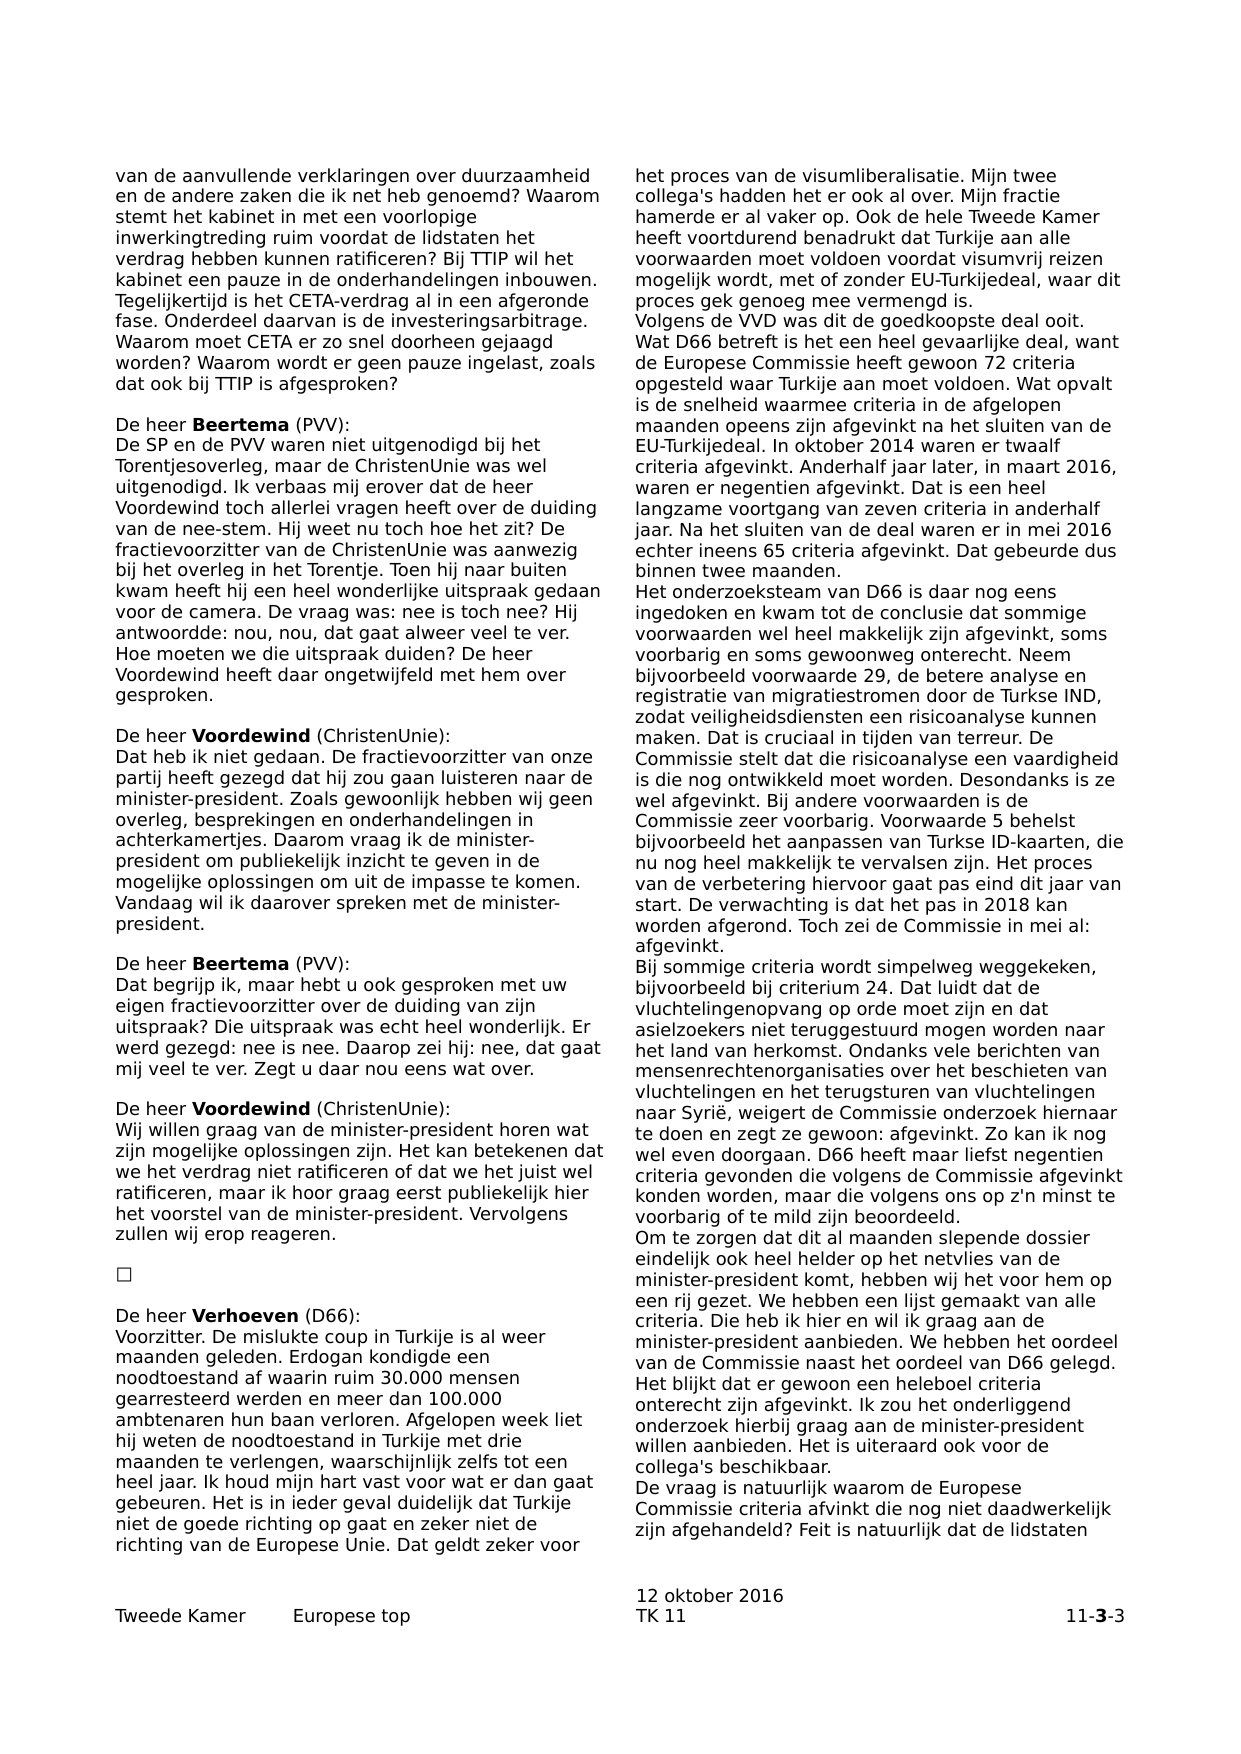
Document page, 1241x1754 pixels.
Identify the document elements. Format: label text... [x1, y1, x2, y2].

text De heer Voordewind (ChristenUnie): [115, 726, 605, 747]
text Dat begrijp ik, maar hebt u ook gesproken met uw eigen fractievoorzitter over de duiding van zijn uitspraak? Die uitspraak was echt heel wonderlijk. Er werd gezegd: nee is nee. Daarop zei hij: nee, dat gaat mij veel te ver. Zegt u daar nou eens wat over. [115, 975, 605, 1079]
text Het onderzoeksteam van D66 is daar nog eens ingedoken en kwam tot de conclusie dat sommige voorwaarden wel heel makkelijk zijn afgevinkt, soms voorbarig en soms gewoonweg onterecht. Neem bijvoorbeeld voorwaarde 29, de betere analyse en registratie van migratiestromen door de Turkse IND, zodat veiligheidsdiensten een risicoanalyse kunnen maken. Dat is cruciaal in tijden van terreur. De Commissie stelt dat die risicoanalyse een vaardigheid is die nog ontwikkeld moet worden. Desondanks is ze wel afgevinkt. Bij andere voorwaarden is de Commissie zeer voorbarig. Voorwaarde 5 behelst bijvoorbeeld het aanpassen van Turkse ID-kaarten, die nu nog heel makkelijk te vervalsen zijn. Het proces van de verbetering hiervoor gaat pas eind dit jaar van start. De verwachting is dat het pas in 2018 kan worden afgerond. Toch zei de Commissie in mei al: afgevinkt. [635, 582, 1125, 957]
text ⬜ [115, 1265, 605, 1286]
text Voorzitter. De mislukte coup in Turkije is al weer maanden geleden. Erdogan kondigde een noodtoestand af waarin ruim 30.000 mensen gearresteerd werden en meer dan 100.000 ambtenaren hun baan verloren. Afgelopen week liet hij weten de noodtoestand in Turkije met drie maanden te verlengen, waarschijnlijk zelfs tot een heel jaar. Ik houd mijn hart vast voor wat er dan gaat gebeuren. Het is in ieder geval duidelijk dat Turkije niet de goede richting op gaat en zeker niet de richting van de Europese Unie. Dat geldt zeker voor [115, 1326, 605, 1556]
text De heer Voordewind (ChristenUnie): [115, 1099, 605, 1120]
text het proces van de visumliberalisatie. Mijn twee collega's hadden het er ook al over. Mijn fractie hamerde er al vaker op. Ook de hele Tweede Kamer heeft voortdurend benadrukt dat Turkije aan alle voorwaarden moet voldoen voordat visumvrij reizen mogelijk wordt, met of zonder EU-Turkijedeal, waar dit proces gek genoeg mee vermengd is. [635, 165, 1125, 311]
text De heer Beertema (PVV): [115, 954, 605, 975]
text Volgens de VVD was dit de goedkoopste deal ooit. Wat D66 betreft is het een heel gevaarlijke deal, want de Europese Commissie heeft gewoon 72 criteria opgesteld waar Turkije aan moet voldoen. Wat opvalt is de snelheid waarmee criteria in de afgelopen maanden opeens zijn afgevinkt na het sluiten van de EU-Turkijedeal. In oktober 2014 waren er twaalf criteria afgevinkt. Anderhalf jaar later, in maart 2016, waren er negentien afgevinkt. Dat is een heel langzame voortgang van zeven criteria in anderhalf jaar. Na het sluiten van de deal waren er in mei 2016 echter ineens 65 criteria afgevinkt. Dat gebeurde dus binnen twee maanden. [635, 311, 1125, 582]
text De heer Beertema (PVV): [115, 414, 605, 435]
text Dat heb ik niet gedaan. De fractievoorzitter van onze partij heeft gezegd dat hij zou gaan luisteren naar de minister-president. Zoals gewoonlijk hebben wij geen overleg, besprekingen en onderhandelingen in achterkamertjes. Daarom vraag ik de minister-president om publiekelijk inzicht te geven in de mogelijke oplossingen om uit de impasse te komen. Vandaag wil ik daarover spreken met de minister-president. [115, 747, 605, 934]
text Om te zorgen dat dit al maanden slepende dossier eindelijk ook heel helder op het netvlies van de minister-president komt, hebben wij het voor hem op een rij gezet. We hebben een lijst gemaakt van alle criteria. Die heb ik hier en wil ik graag aan de minister-president aanbieden. We hebben het oordeel van de Commissie naast het oordeel van D66 gelegd. Het blijkt dat er gewoon een heleboel criteria onterecht zijn afgevinkt. Ik zou het onderliggend onderzoek hierbij graag aan de minister-president willen aanbieden. Het is uiteraard ook voor de collega's beschikbaar. [635, 1228, 1125, 1478]
text Bij sommige criteria wordt simpelweg weggekeken, bijvoorbeeld bij criterium 24. Dat luidt dat de vluchtelingenopvang op orde moet zijn en dat asielzoekers niet teruggestuurd mogen worden naar het land van herkomst. Ondanks vele berichten van mensenrechtenorganisaties over het beschieten van vluchtelingen en het terugsturen van vluchtelingen naar Syrië, weigert de Commissie onderzoek hiernaar te doen en zegt ze gewoon: afgevinkt. Zo kan ik nog wel even doorgaan. D66 heeft maar liefst negentien criteria gevonden die volgens de Commissie afgevinkt konden worden, maar die volgens ons op z'n minst te voorbarig of te mild zijn beoordeeld. [635, 957, 1125, 1228]
text De vraag is natuurlijk waarom de Europese Commissie criteria afvinkt die nog niet daadwerkelijk zijn afgehandeld? Feit is natuurlijk dat de lidstaten [635, 1478, 1125, 1540]
text van de aanvullende verklaringen over duurzaamheid en de andere zaken die ik net heb genoemd? Waarom stemt het kabinet in met een voorlopige inwerkingtreding ruim voordat de lidstaten het verdrag hebben kunnen ratificeren? Bij TTIP wil het kabinet een pauze in de onderhandelingen inbouwen. Tegelijkertijd is het CETA-verdrag al in een afgeronde fase. Onderdeel daarvan is de investeringsarbitrage. Waarom moet CETA er zo snel doorheen gejaagd worden? Waarom wordt er geen pauze ingelast, zoals dat ook bij TTIP is afgesproken? [115, 165, 605, 394]
text De SP en de PVV waren niet uitgenodigd bij het Torentjesoverleg, maar de ChristenUnie was wel uitgenodigd. Ik verbaas mij erover dat de heer Voordewind toch allerlei vragen heeft over de duiding van de nee-stem. Hij weet nu toch hoe het zit? De fractievoorzitter van de ChristenUnie was aanwezig bij het overleg in het Torentje. Toen hij naar buiten kwam heeft hij een heel wonderlijke uitspraak gedaan voor de camera. De vraag was: nee is toch nee? Hij antwoordde: nou, nou, dat gaat alweer veel te ver. Hoe moeten we die uitspraak duiden? De heer Voordewind heeft daar ongetwijfeld met hem over gesproken. [115, 435, 605, 706]
text De heer Verhoeven (D66): [115, 1306, 605, 1326]
text Wij willen graag van de minister-president horen wat zijn mogelijke oplossingen zijn. Het kan betekenen dat we het verdrag niet ratificeren of dat we het juist wel ratificeren, maar ik hoor graag eerst publiekelijk hier het voorstel van de minister-president. Vervolgens zullen wij erop reageren. [115, 1120, 605, 1245]
